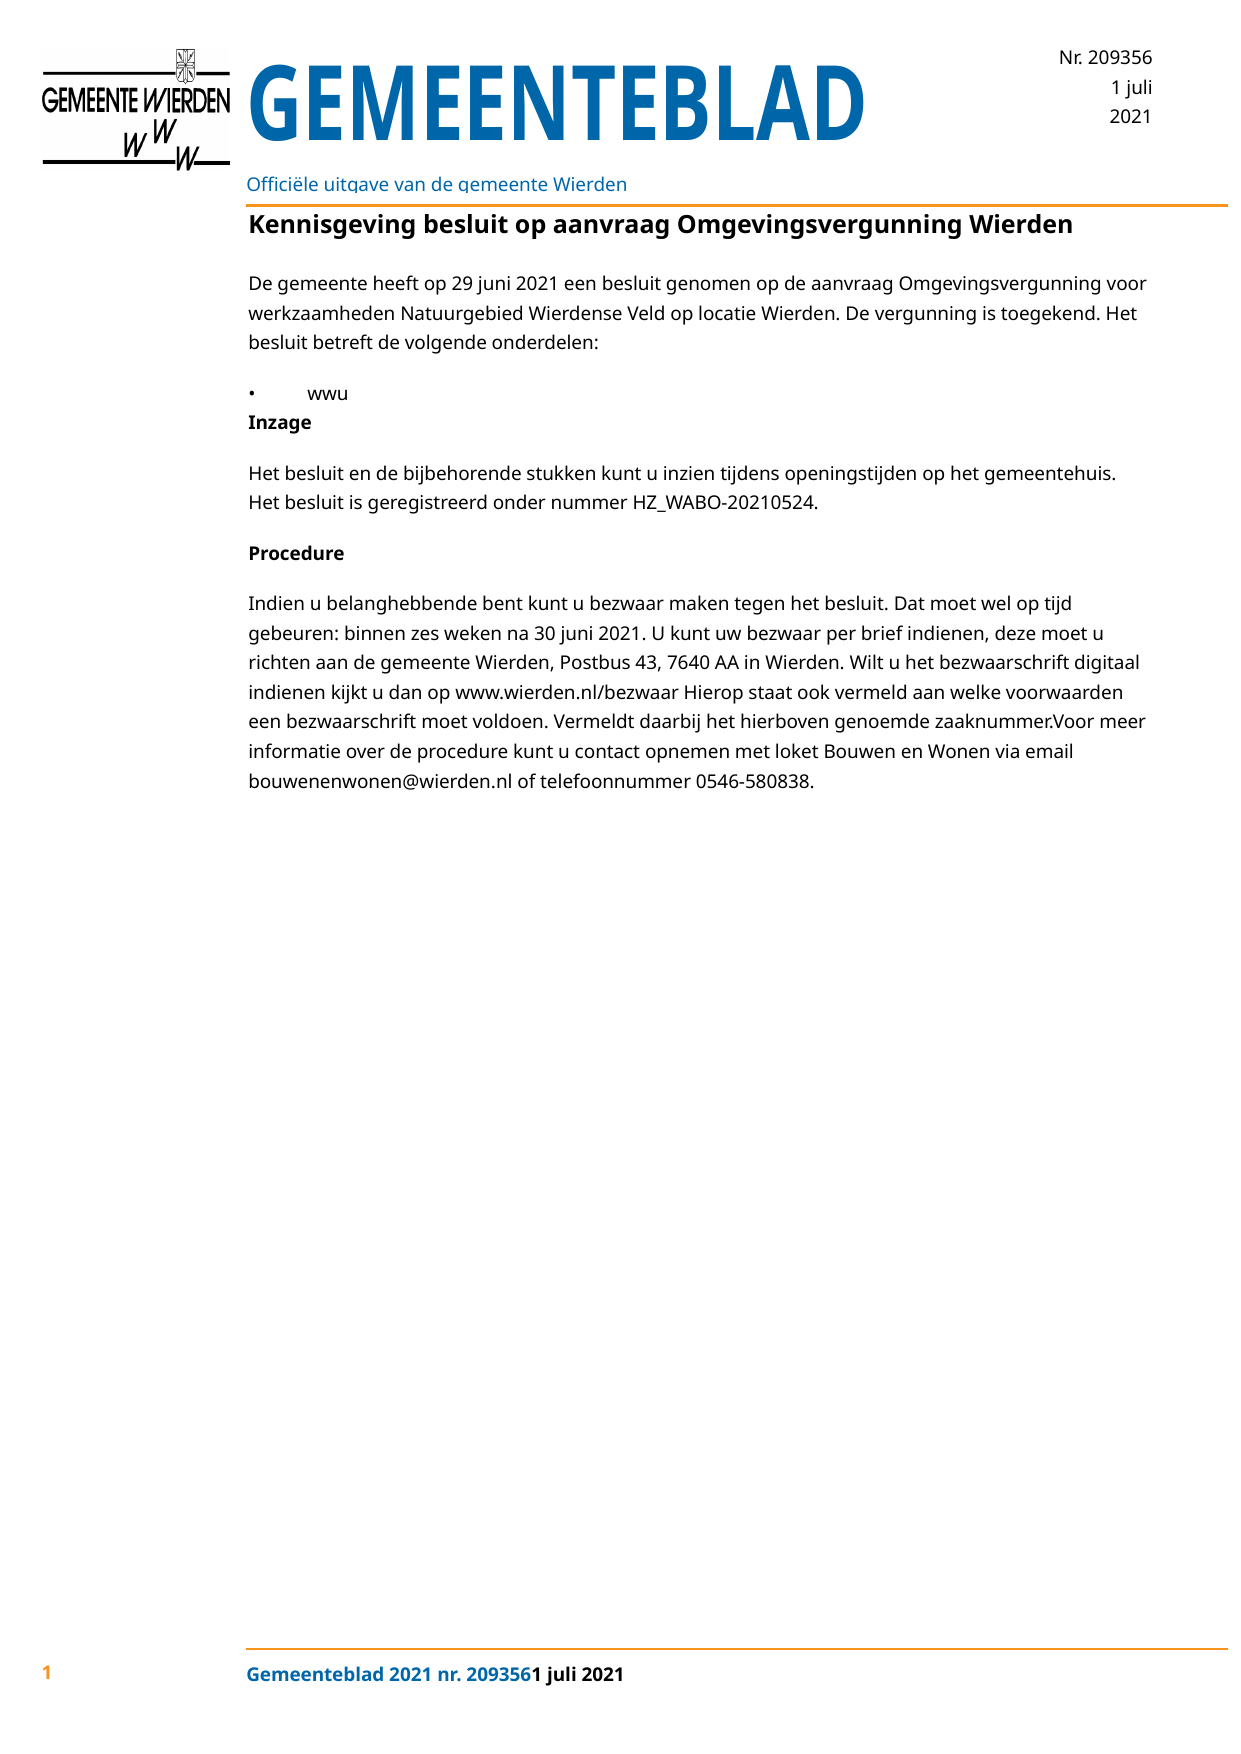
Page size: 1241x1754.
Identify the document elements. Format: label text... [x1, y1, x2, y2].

text Kennisgeving besluit op aanvraag Omgevingsvergunning Wierden [248, 207, 1152, 241]
text Procedure [248, 540, 1152, 566]
text Inzage [248, 409, 1152, 435]
picture [41, 47, 231, 172]
text De gemeente heeft op 29 juni 2021 een besluit genomen op de aanvraag Omgevingsvergunning voor werkzaamheden Natuurgebied Wierdense Veld op locatie Wierden. De vergunning is toegekend. Het besluit betreft de volgende onderdelen: [248, 270, 1152, 355]
list wwu [248, 380, 1152, 406]
text Het besluit en de bijbehorende stukken kunt u inzien tijdens openingstijden op het gemeentehuis. Het besluit is geregistreerd onder nummer HZ_WABO-20210524. [248, 460, 1152, 515]
text Indien u belanghebbende bent kunt u bezwaar maken tegen het besluit. Dat moet wel op tijd gebeuren: binnen zes weken na 30 juni 2021. U kunt uw bezwaar per brief indienen, deze moet u richten aan de gemeente Wierden, Postbus 43, 7640 AA in Wierden. Wilt u het bezwaarschrift digitaal indienen kijkt u dan op www.wierden.nl/bezwaar Hierop staat ook vermeld aan welke voorwaarden een bezwaarschrift moet voldoen. Vermeldt daarbij het hierboven genoemde zaaknummer.Voor meer informatie over de procedure kunt u contact opnemen met loket Bouwen en Wonen via email bouwenenwonen@wierden.nl of telefoonnummer 0546-580838. [248, 590, 1152, 793]
